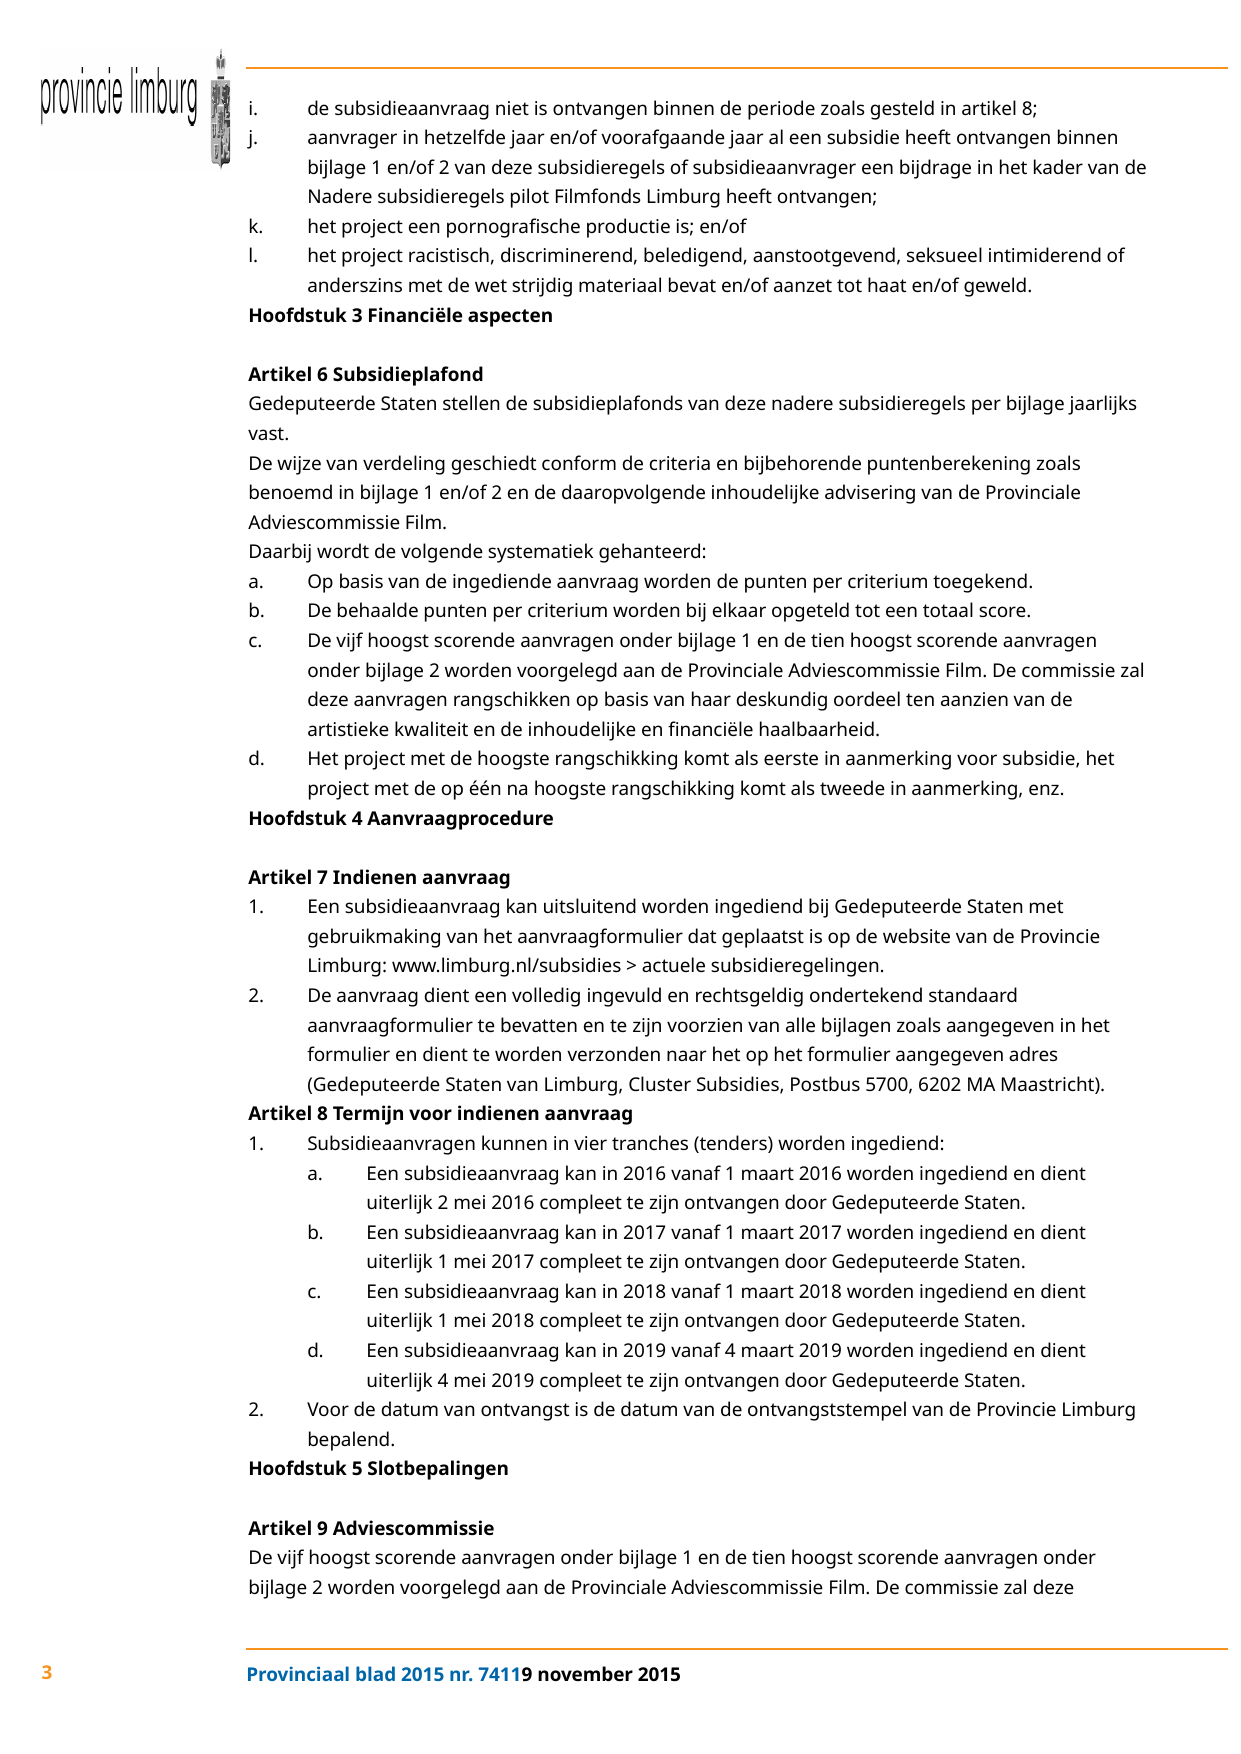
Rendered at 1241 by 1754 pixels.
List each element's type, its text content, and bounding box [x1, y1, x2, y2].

list het project racistisch, discriminerend, beledigend, aanstootgevend, seksueel intimiderend of anderszins met de wet strijdig materiaal bevat en/of aanzet tot haat en/of geweld. [248, 243, 1152, 298]
list Een subsidieaanvraag kan in 2017 vanaf 1 maart 2017 worden ingediend en dient uiterlijk 1 mei 2017 compleet te zijn ontvangen door Gedeputeerde Staten. [307, 1219, 1152, 1274]
text Hoofdstuk 5 Slotbepalingen [248, 1456, 1152, 1481]
list De behaalde punten per criterium worden bij elkaar opgeteld tot een totaal score. [248, 598, 1152, 623]
text Hoofdstuk 3 Financiële aspecten [248, 302, 1152, 328]
picture [41, 47, 231, 172]
text Artikel 6 Subsidieplafond [248, 361, 1152, 387]
list Een subsidieaanvraag kan in 2018 vanaf 1 maart 2018 worden ingediend en dient uiterlijk 1 mei 2018 compleet te zijn ontvangen door Gedeputeerde Staten. [307, 1278, 1152, 1333]
list Een subsidieaanvraag kan in 2019 vanaf 4 maart 2019 worden ingediend en dient uiterlijk 4 mei 2019 compleet te zijn ontvangen door Gedeputeerde Staten. [307, 1337, 1152, 1393]
list De aanvraag dient een volledig ingevuld en rechtsgeldig ondertekend standaard aanvraagformulier te bevatten en te zijn voorzien van alle bijlagen zoals aangegeven in het formulier en dient te worden verzonden naar het op het formulier aangegeven adres (Gedeputeerde Staten van Limburg, Cluster Subsidies, Postbus 5700, 6202 MA Maastricht). [248, 982, 1152, 1097]
list Voor de datum van ontvangst is de datum van de ontvangststempel van de Provincie Limburg bepalend. [248, 1396, 1152, 1452]
text De vijf hoogst scorende aanvragen onder bijlage 1 en de tien hoogst scorende aanvragen onder bijlage 2 worden voorgelegd aan de Provinciale Adviescommissie Film. De commissie zal deze [248, 1544, 1152, 1600]
list Een subsidieaanvraag kan uitsluitend worden ingediend bij Gedeputeerde Staten met gebruikmaking van het aanvraagformulier dat geplaatst is op de website van de Provincie Limburg: www.limburg.nl/subsidies > actuele subsidieregelingen. [248, 893, 1152, 978]
text De wijze van verdeling geschiedt conform de criteria en bijbehorende puntenberekening zoals benoemd in bijlage 1 en/of 2 en de daaropvolgende inhoudelijke advisering van de Provinciale Adviescommissie Film. [248, 450, 1152, 535]
list Een subsidieaanvraag kan in 2016 vanaf 1 maart 2016 worden ingediend en dient uiterlijk 2 mei 2016 compleet te zijn ontvangen door Gedeputeerde Staten. [307, 1160, 1152, 1215]
text Artikel 8 Termijn voor indienen aanvraag [248, 1101, 1152, 1126]
list Het project met de hoogste rangschikking komt als eerste in aanmerking voor subsidie, het project met de op één na hoogste rangschikking komt als tweede in aanmerking, enz. [248, 746, 1152, 801]
list het project een pornografische productie is; en/of [248, 213, 1152, 239]
list De vijf hoogst scorende aanvragen onder bijlage 1 en de tien hoogst scorende aanvragen onder bijlage 2 worden voorgelegd aan de Provinciale Adviescommissie Film. De commissie zal deze aanvragen rangschikken op basis van haar deskundig oordeel ten aanzien van de artistieke kwaliteit en de inhoudelijke en financiële haalbaarheid. [248, 627, 1152, 742]
list Op basis van de ingediende aanvraag worden de punten per criterium toegekend. [248, 568, 1152, 594]
text Hoofdstuk 4 Aanvraagprocedure [248, 805, 1152, 831]
text Gedeputeerde Staten stellen de subsidieplafonds van deze nadere subsidieregels per bijlage jaarlijks vast. [248, 391, 1152, 446]
text Artikel 7 Indienen aanvraag [248, 864, 1152, 890]
list de subsidieaanvraag niet is ontvangen binnen de periode zoals gesteld in artikel 8; [248, 95, 1152, 121]
list Subsidieaanvragen kunnen in vier tranches (tenders) worden ingediend: [248, 1130, 1152, 1156]
text Artikel 9 Adviescommissie [248, 1515, 1152, 1541]
list aanvrager in hetzelfde jaar en/of voorafgaande jaar al een subsidie heeft ontvangen binnen bijlage 1 en/of 2 van deze subsidieregels of subsidieaanvrager een bijdrage in het kader van de Nadere subsidieregels pilot Filmfonds Limburg heeft ontvangen; [248, 124, 1152, 209]
text Daarbij wordt de volgende systematiek gehanteerd: [248, 538, 1152, 564]
